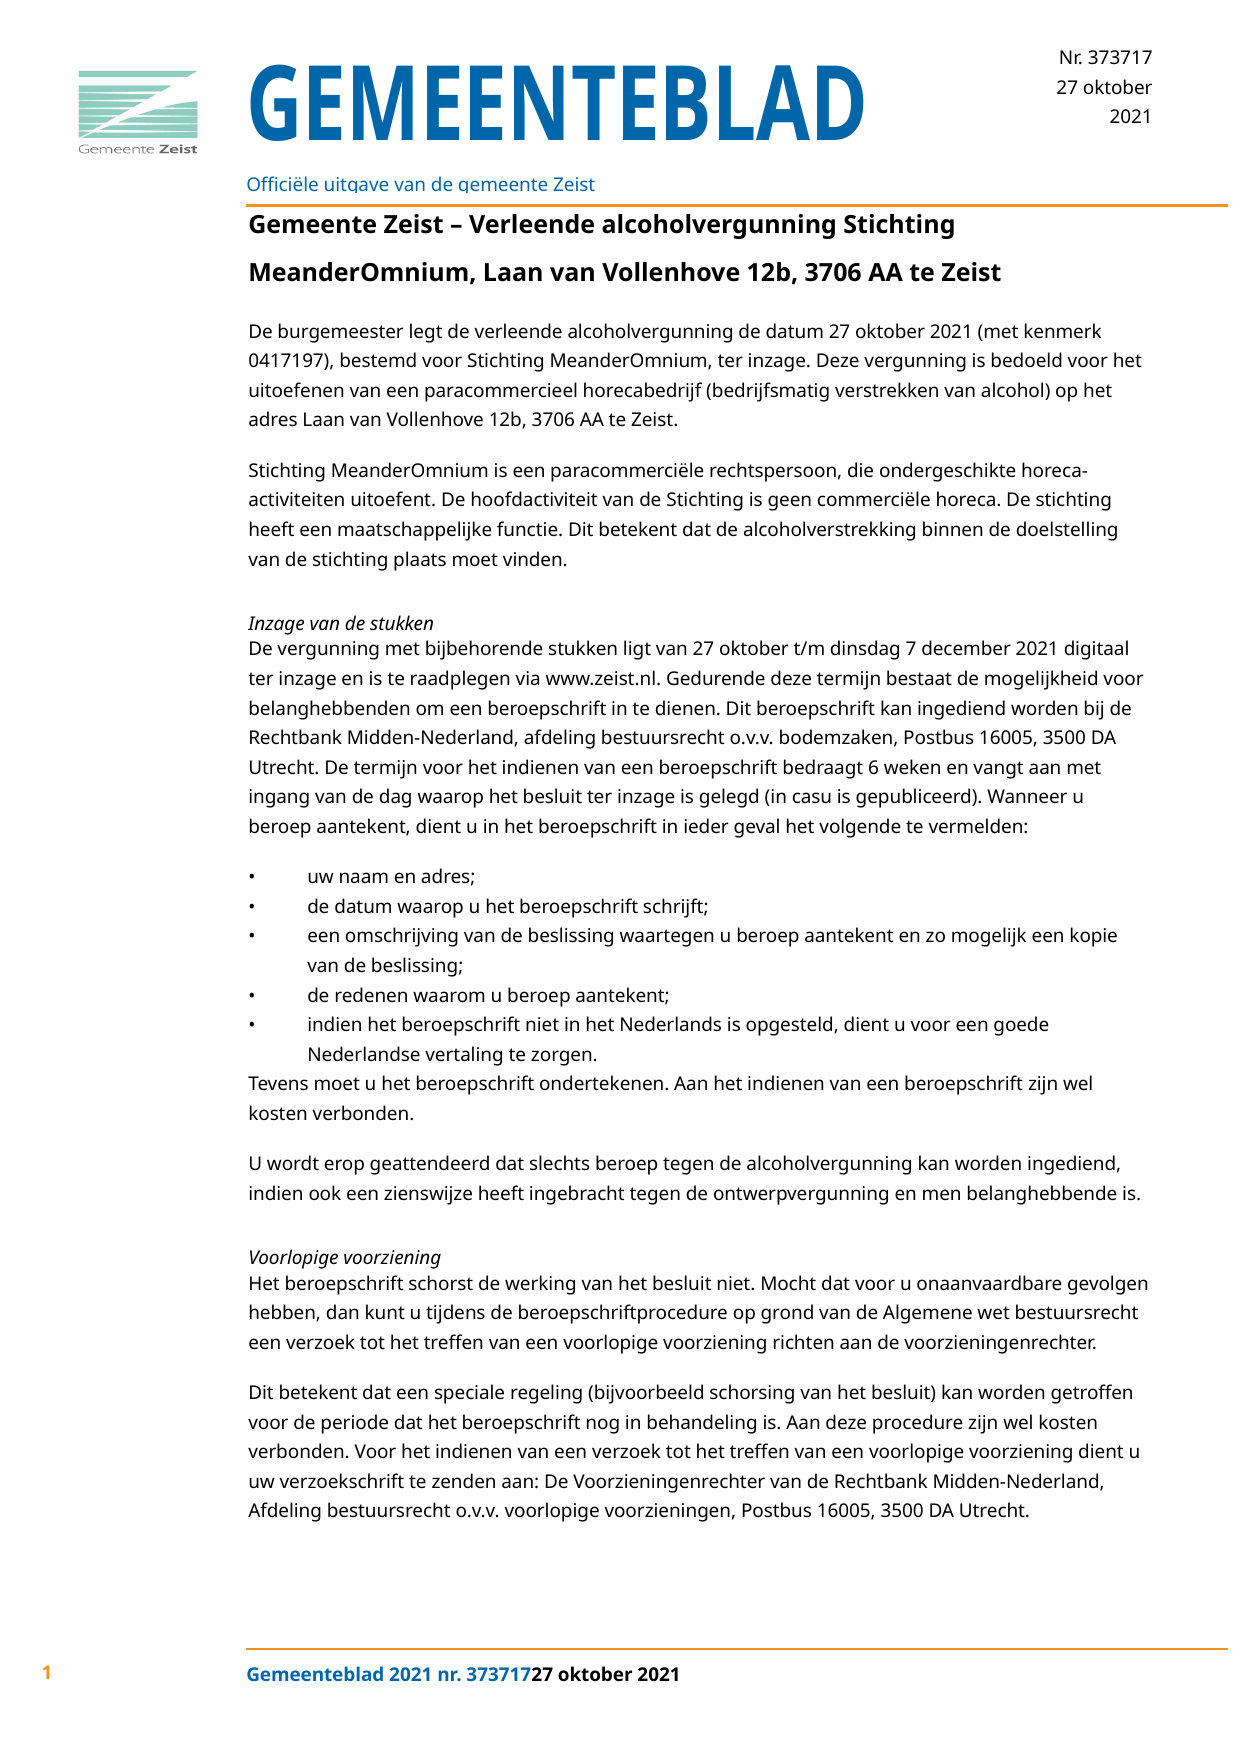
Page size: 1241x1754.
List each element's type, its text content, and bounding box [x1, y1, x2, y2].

picture [41, 47, 231, 172]
text Inzage van de stukken [248, 610, 1152, 636]
text Dit betekent dat een speciale regeling (bijvoorbeeld schorsing van het besluit) kan worden getroffen voor de periode dat het beroepschrift nog in behandeling is. Aan deze procedure zijn wel kosten verbonden. Voor het indienen van een verzoek tot het treffen van een voorlopige voorziening dient u uw verzoekschrift te zenden aan: De Voorzieningenrechter van de Rechtbank Midden-Nederland, Afdeling bestuursrecht o.v.v. voorlopige voorzieningen, Postbus 16005, 3500 DA Utrecht. [248, 1379, 1152, 1523]
text Voorlopige voorziening [248, 1244, 1152, 1270]
text De vergunning met bijbehorende stukken ligt van 27 oktober t/m dinsdag 7 december 2021 digitaal ter inzage en is te raadplegen via www.zeist.nl. Gedurende deze termijn bestaat de mogelijkheid voor belanghebbenden om een beroepschrift in te dienen. Dit beroepschrift kan ingediend worden bij de Rechtbank Midden-Nederland, afdeling bestuursrecht o.v.v. bodemzaken, Postbus 16005, 3500 DA Utrecht. De termijn voor het indienen van een beroepschrift bedraagt 6 weken en vangt aan met ingang van de dag waarop het besluit ter inzage is gelegd (in casu is gepubliceerd). Wanneer u beroep aantekent, dient u in het beroepschrift in ieder geval het volgende te vermelden: [248, 636, 1152, 839]
list de redenen waarom u beroep aantekent; [248, 982, 1152, 1007]
text Tevens moet u het beroepschrift ondertekenen. Aan het indienen van een beroepschrift zijn wel kosten verbonden. [248, 1071, 1152, 1126]
text De burgemeester legt de verleende alcoholvergunning de datum 27 oktober 2021 (met kenmerk 0417197), bestemd voor Stichting MeanderOmnium, ter inzage. Deze vergunning is bedoeld voor het uitoefenen van een paracommercieel horecabedrijf (bedrijfsmatig verstrekken van alcohol) op het adres Laan van Vollenhove 12b, 3706 AA te Zeist. [248, 318, 1152, 432]
list de datum waarop u het beroepschrift schrijft; [248, 893, 1152, 919]
list indien het beroepschrift niet in het Nederlands is opgesteld, dient u voor een goede Nederlandse vertaling te zorgen. [248, 1011, 1152, 1067]
list uw naam en adres; [248, 863, 1152, 889]
text Gemeente Zeist – Verleende alcoholvergunning Stichting MeanderOmnium, Laan van Vollenhove 12b, 3706 AA te Zeist [248, 207, 1152, 288]
text Het beroepschrift schorst de werking van het besluit niet. Mocht dat voor u onaanvaardbare gevolgen hebben, dan kunt u tijdens de beroepschriftprocedure op grond van de Algemene wet bestuursrecht een verzoek tot het treffen van een voorlopige voorziening richten aan de voorzieningenrechter. [248, 1270, 1152, 1355]
text U wordt erop geattendeerd dat slechts beroep tegen de alcoholvergunning kan worden ingediend, indien ook een zienswijze heeft ingebracht tegen de ontwerpvergunning en men belanghebbende is. [248, 1151, 1152, 1206]
text Stichting MeanderOmnium is een paracommerciële rechtspersoon, die ondergeschikte horeca-activiteiten uitoefent. De hoofdactiviteit van de Stichting is geen commerciële horeca. De stichting heeft een maatschappelijke functie. Dit betekent dat de alcoholverstrekking binnen de doelstelling van de stichting plaats moet vinden. [248, 457, 1152, 572]
list een omschrijving van de beslissing waartegen u beroep aantekent en zo mogelijk een kopie van de beslissing; [248, 923, 1152, 978]
